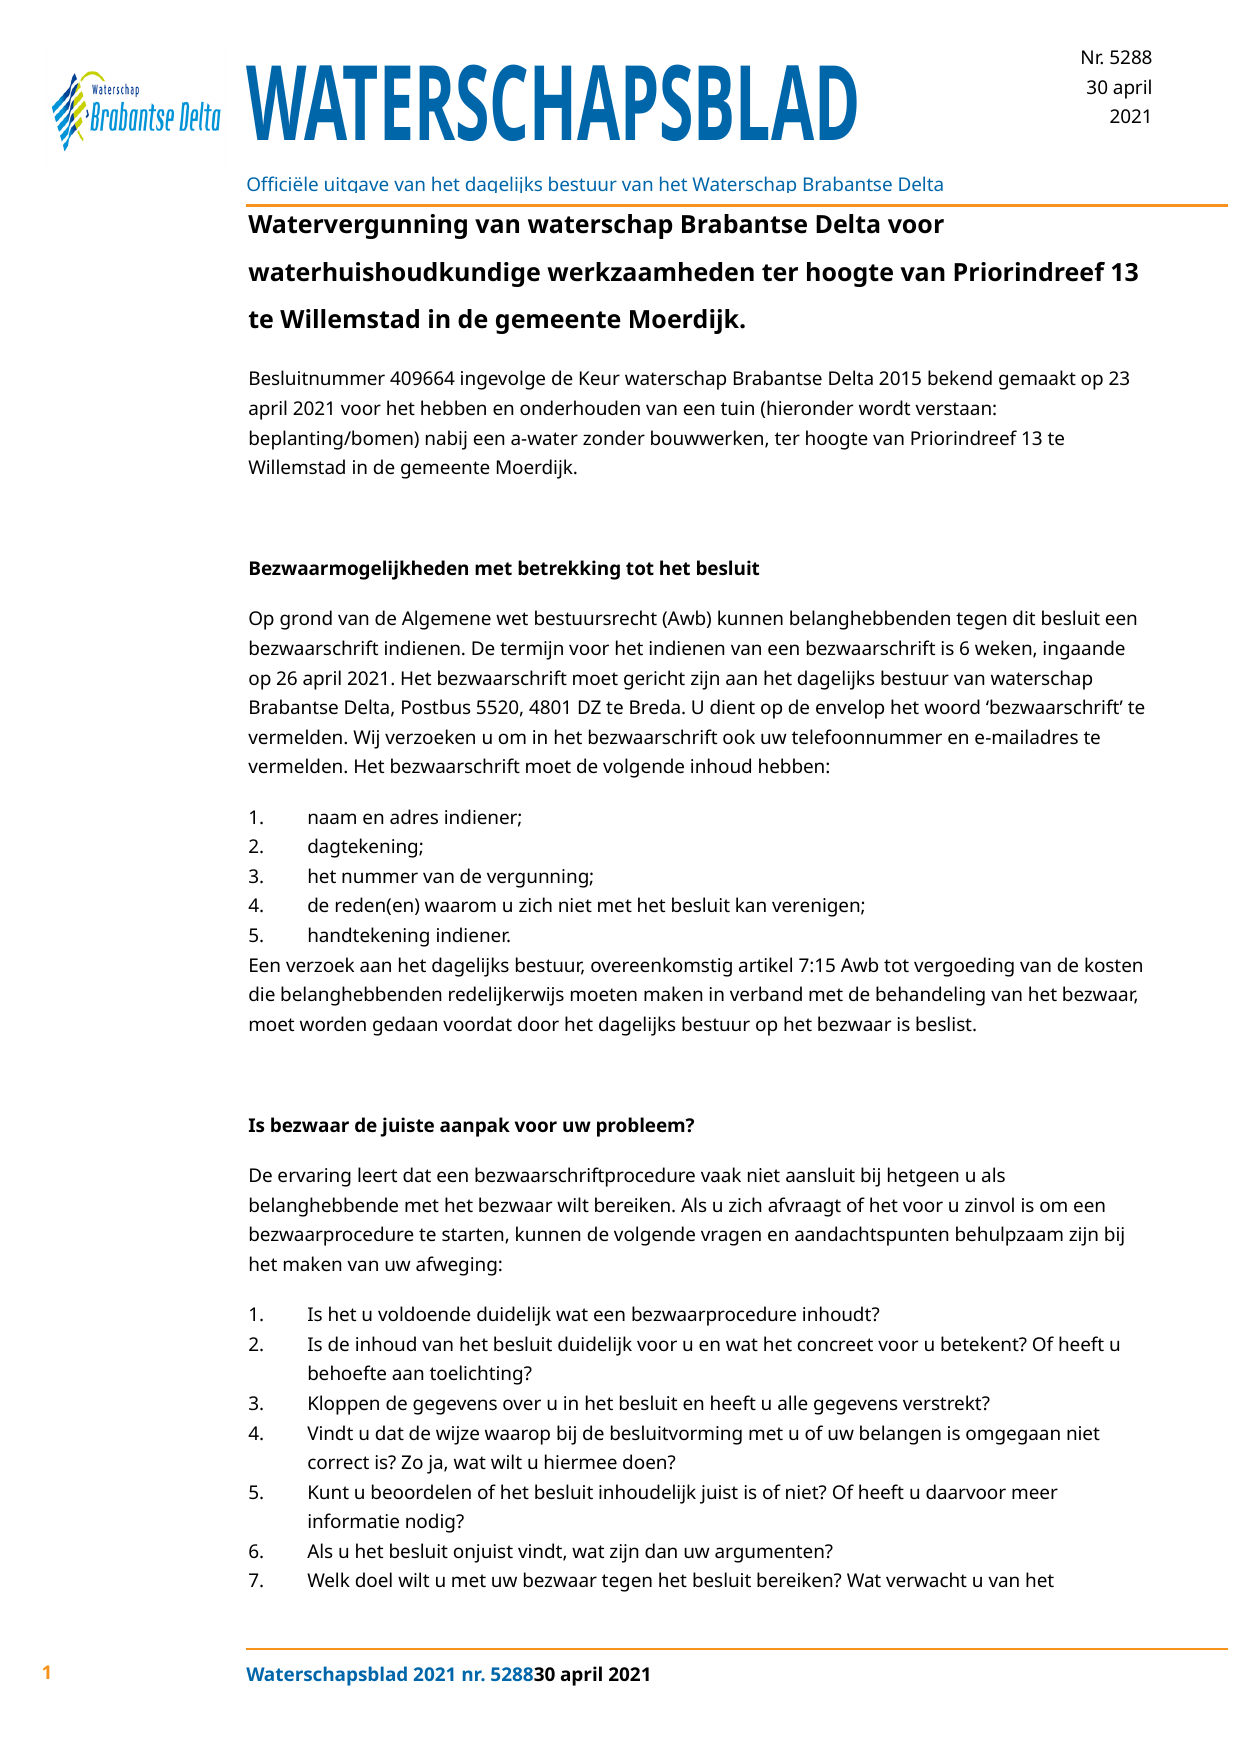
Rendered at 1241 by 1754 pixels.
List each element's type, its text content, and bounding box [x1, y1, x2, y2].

text Watervergunning van waterschap Brabantse Delta voor waterhuishoudkundige werkzaamheden ter hoogte van Priorindreef 13 te Willemstad in de gemeente Moerdijk. [248, 207, 1152, 336]
text Een verzoek aan het dagelijks bestuur, overeenkomstig artikel 7:15 Awb tot vergoeding van de kosten die belanghebbenden redelijkerwijs moeten maken in verband met de behandeling van het bezwaar, moet worden gedaan voordat door het dagelijks bestuur op het bezwaar is beslist. [248, 952, 1152, 1037]
list het nummer van de vergunning; [248, 863, 1152, 889]
list Kloppen de gegevens over u in het besluit en heeft u alle gegevens verstrekt? [248, 1390, 1152, 1416]
list handtekening indiener. [248, 922, 1152, 948]
list dagtekening; [248, 833, 1152, 859]
list Kunt u beoordelen of het besluit inhoudelijk juist is of niet? Of heeft u daarvoor meer informatie nodig? [248, 1479, 1152, 1534]
picture [41, 47, 231, 172]
text Bezwaarmogelijkheden met betrekking tot het besluit [248, 555, 1152, 581]
list Is de inhoud van het besluit duidelijk voor u en wat het concreet voor u betekent? Of heeft u behoefte aan toelichting? [248, 1331, 1152, 1386]
list Welk doel wilt u met uw bezwaar tegen het besluit bereiken? Wat verwacht u van het [248, 1568, 1152, 1593]
list Vindt u dat de wijze waarop bij de besluitvorming met u of uw belangen is omgegaan niet correct is? Zo ja, wat wilt u hiermee doen? [248, 1420, 1152, 1475]
list Als u het besluit onjuist vindt, wat zijn dan uw argumenten? [248, 1538, 1152, 1564]
list Is het u voldoende duidelijk wat een bezwaarprocedure inhoudt? [248, 1301, 1152, 1327]
text Op grond van de Algemene wet bestuursrecht (Awb) kunnen belanghebbenden tegen dit besluit een bezwaarschrift indienen. De termijn voor het indienen van een bezwaarschrift is 6 weken, ingaande op 26 april 2021. Het bezwaarschrift moet gericht zijn aan het dagelijks bestuur van waterschap Brabantse Delta, Postbus 5520, 4801 DZ te Breda. U dient op de envelop het woord ‘bezwaarschrift’ te vermelden. Wij verzoeken u om in het bezwaarschrift ook uw telefoonnummer en e‑mailadres te vermelden. Het bezwaarschrift moet de volgende inhoud hebben: [248, 606, 1152, 779]
list naam en adres indiener; [248, 804, 1152, 829]
text Besluitnummer 409664 ingevolge de Keur waterschap Brabantse Delta 2015 bekend gemaakt op 23 april 2021 voor het hebben en onderhouden van een tuin (hieronder wordt verstaan: beplanting/bomen) nabij een a-water zonder bouwwerken, ter hoogte van Priorindreef 13 te Willemstad in de gemeente Moerdijk. [248, 366, 1152, 480]
text Is bezwaar de juiste aanpak voor uw probleem? [248, 1112, 1152, 1137]
list de reden(en) waarom u zich niet met het besluit kan verenigen; [248, 893, 1152, 918]
text De ervaring leert dat een bezwaarschriftprocedure vaak niet aansluit bij hetgeen u als belanghebbende met het bezwaar wilt bereiken. Als u zich afvraagt of het voor u zinvol is om een bezwaarprocedure te starten, kunnen de volgende vragen en aandachtspunten behulpzaam zijn bij het maken van uw afweging: [248, 1162, 1152, 1277]
